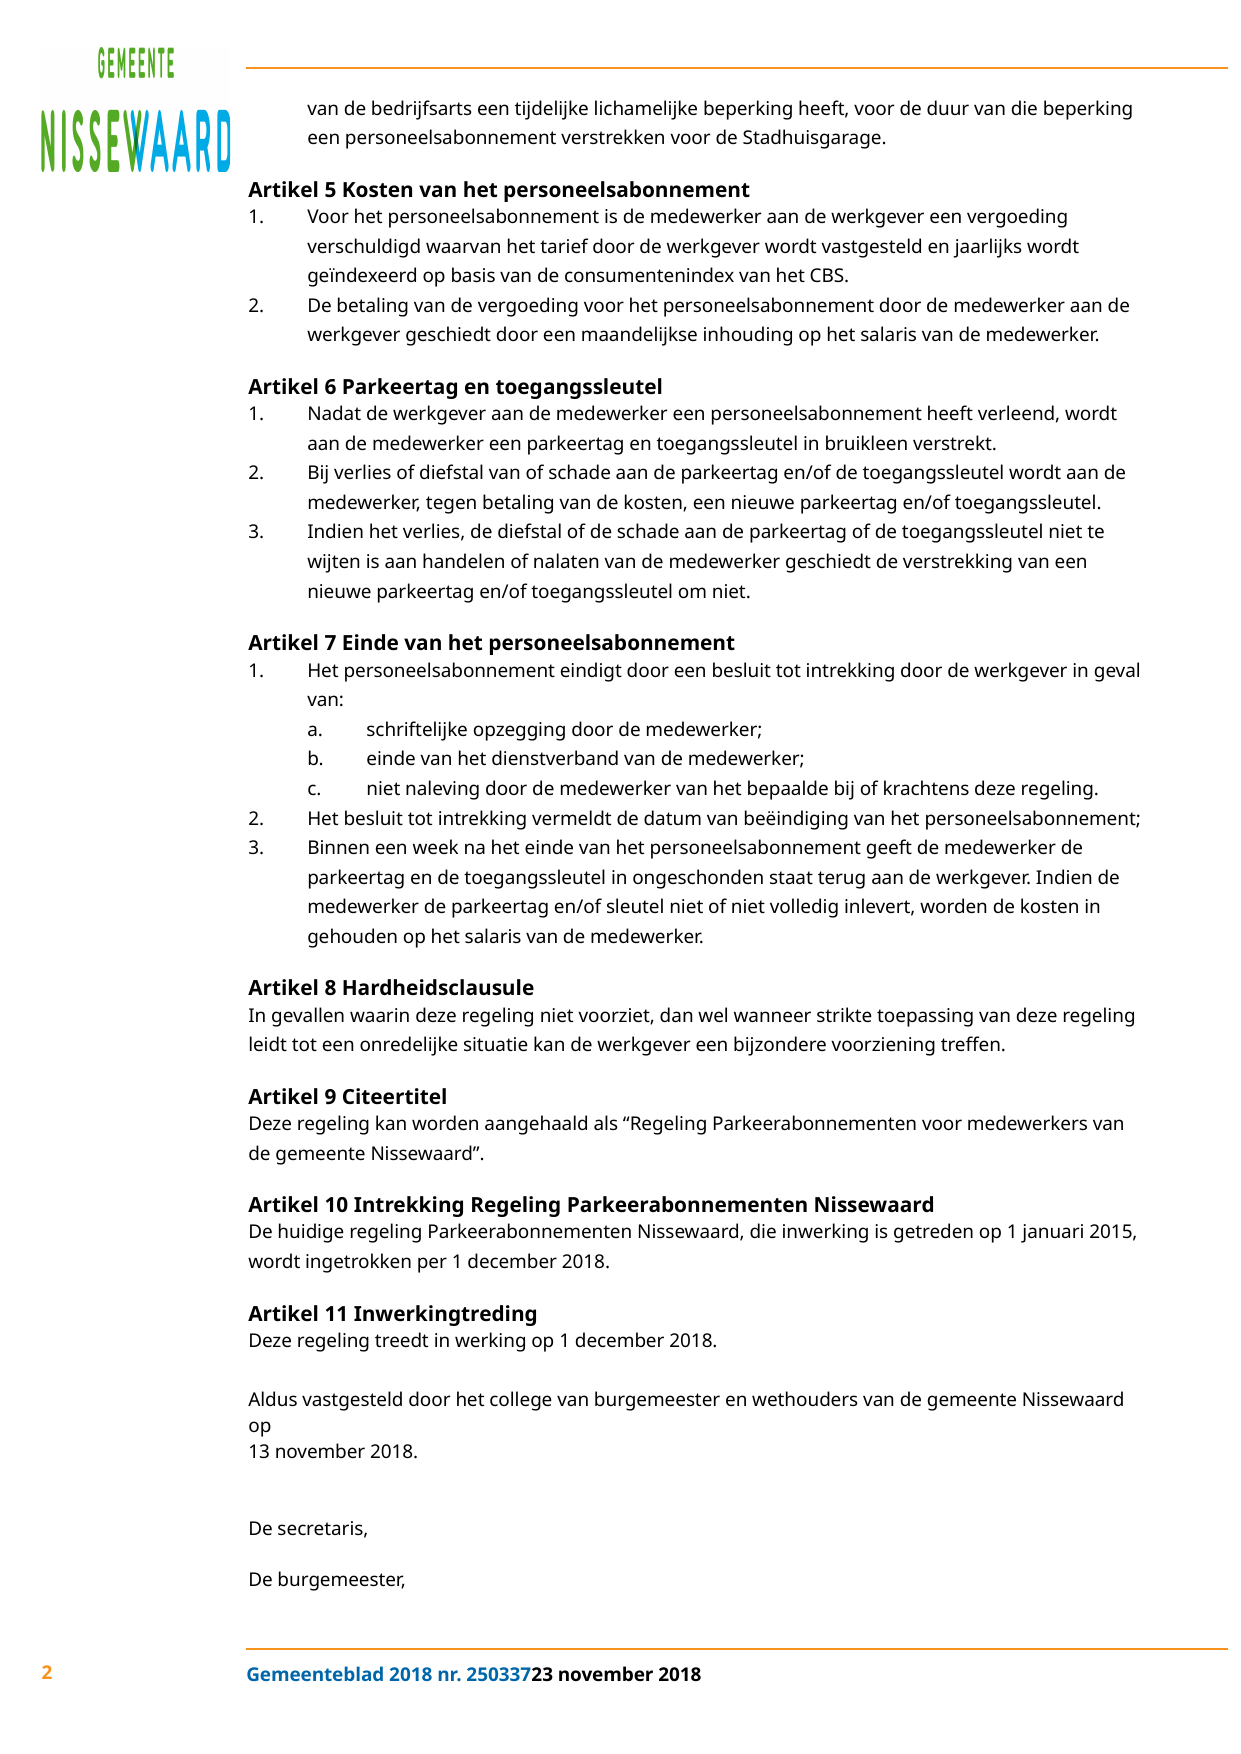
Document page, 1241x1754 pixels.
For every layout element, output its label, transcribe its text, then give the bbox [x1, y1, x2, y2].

text Deze regeling kan worden aangehaald als “Regeling Parkeerabonnementen voor medewerkers van de gemeente Nissewaard”. [248, 1110, 1152, 1166]
text Artikel 11 Inwerkingtreding [248, 1299, 1152, 1327]
text Aldus vastgesteld door het college van burgemeester en wethouders van de gemeente Nissewaard op [248, 1386, 1152, 1438]
picture [176, 157, 187, 172]
list Indien het verlies, de diefstal of de schade aan de parkeertag of de toegangssleutel niet te wijten is aan handelen of nalaten van de medewerker geschiedt de verstrekking van een nieuwe parkeertag en/of toegangssleutel om niet. [248, 519, 1152, 604]
text De secretaris, [248, 1515, 1152, 1541]
list De betaling van de vergoeding voor het personeelsabonnement door de medewerker aan de werkgever geschiedt door een maandelijkse inhouding op het salaris van de medewerker. [248, 292, 1152, 347]
picture [200, 151, 206, 172]
list Bij verlies of diefstal van of schade aan de parkeertag en/of de toegangssleutel wordt aan de medewerker, tegen betaling van de kosten, een nieuwe parkeertag en/of toegangssleutel. [248, 459, 1152, 515]
text Artikel 8 Hardheidsclausule [248, 973, 1152, 1002]
text In gevallen waarin deze regeling niet voorziet, dan wel wanneer strikte toepassing van deze regeling leidt tot een onredelijke situatie kan de werkgever een bijzondere voorziening treffen. [248, 1002, 1152, 1057]
text Artikel 9 Citeertitel [248, 1082, 1152, 1110]
text De burgemeester, [248, 1566, 1152, 1592]
picture [222, 122, 227, 160]
text Artikel 6 Parkeertag en toegangssleutel [248, 372, 1152, 400]
list Het personeelsabonnement eindigt door een besluit tot intrekking door de werkgever in geval van: [248, 657, 1152, 712]
list van de bedrijfsarts een tijdelijke lichamelijke beperking heeft, voor de duur van die beperking een personeelsabonnement verstrekken voor de Stadhuisgarage. [248, 95, 1152, 150]
list Voor het personeelsabonnement is de medewerker aan de werkgever een vergoeding verschuldigd waarvan het tarief door de werkgever wordt vastgesteld en jaarlijks wordt geïndexeerd op basis van de consumentenindex van het CBS. [248, 203, 1152, 288]
list schriftelijke opzegging door de medewerker; [307, 716, 1152, 742]
list Binnen een week na het einde van het personeelsabonnement geeft de medewerker de parkeertag en de toegangssleutel in ongeschonden staat terug aan de werkgever. Indien de medewerker de parkeertag en/of sleutel niet of niet volledig inlevert, worden de kosten in gehouden op het salaris van de medewerker. [248, 834, 1152, 949]
list Het besluit tot intrekking vermeldt de datum van beëindiging van het personeelsabonnement; [248, 805, 1152, 830]
picture [154, 157, 165, 172]
text Deze regeling treedt in werking op 1 december 2018. [248, 1327, 1152, 1353]
picture [201, 122, 206, 138]
list einde van het dienstverband van de medewerker; [307, 746, 1152, 771]
text 13 november 2018. [248, 1438, 1152, 1463]
text Artikel 10 Intrekking Regeling Parkeerabonnementen Nissewaard [248, 1190, 1152, 1219]
picture [41, 47, 231, 172]
text Artikel 7 Einde van het personeelsabonnement [248, 628, 1152, 657]
list niet naleving door de medewerker van het bepaalde bij of krachtens deze regeling. [307, 775, 1152, 801]
text Artikel 5 Kosten van het personeelsabonnement [248, 175, 1152, 203]
text De huidige regeling Parkeerabonnementen Nissewaard, die inwerking is getreden op 1 januari 2015, wordt ingetrokken per 1 december 2018. [248, 1219, 1152, 1274]
list Nadat de werkgever aan de medewerker een personeelsabonnement heeft verleend, wordt aan de medewerker een parkeertag en toegangssleutel in bruikleen verstrekt. [248, 400, 1152, 456]
